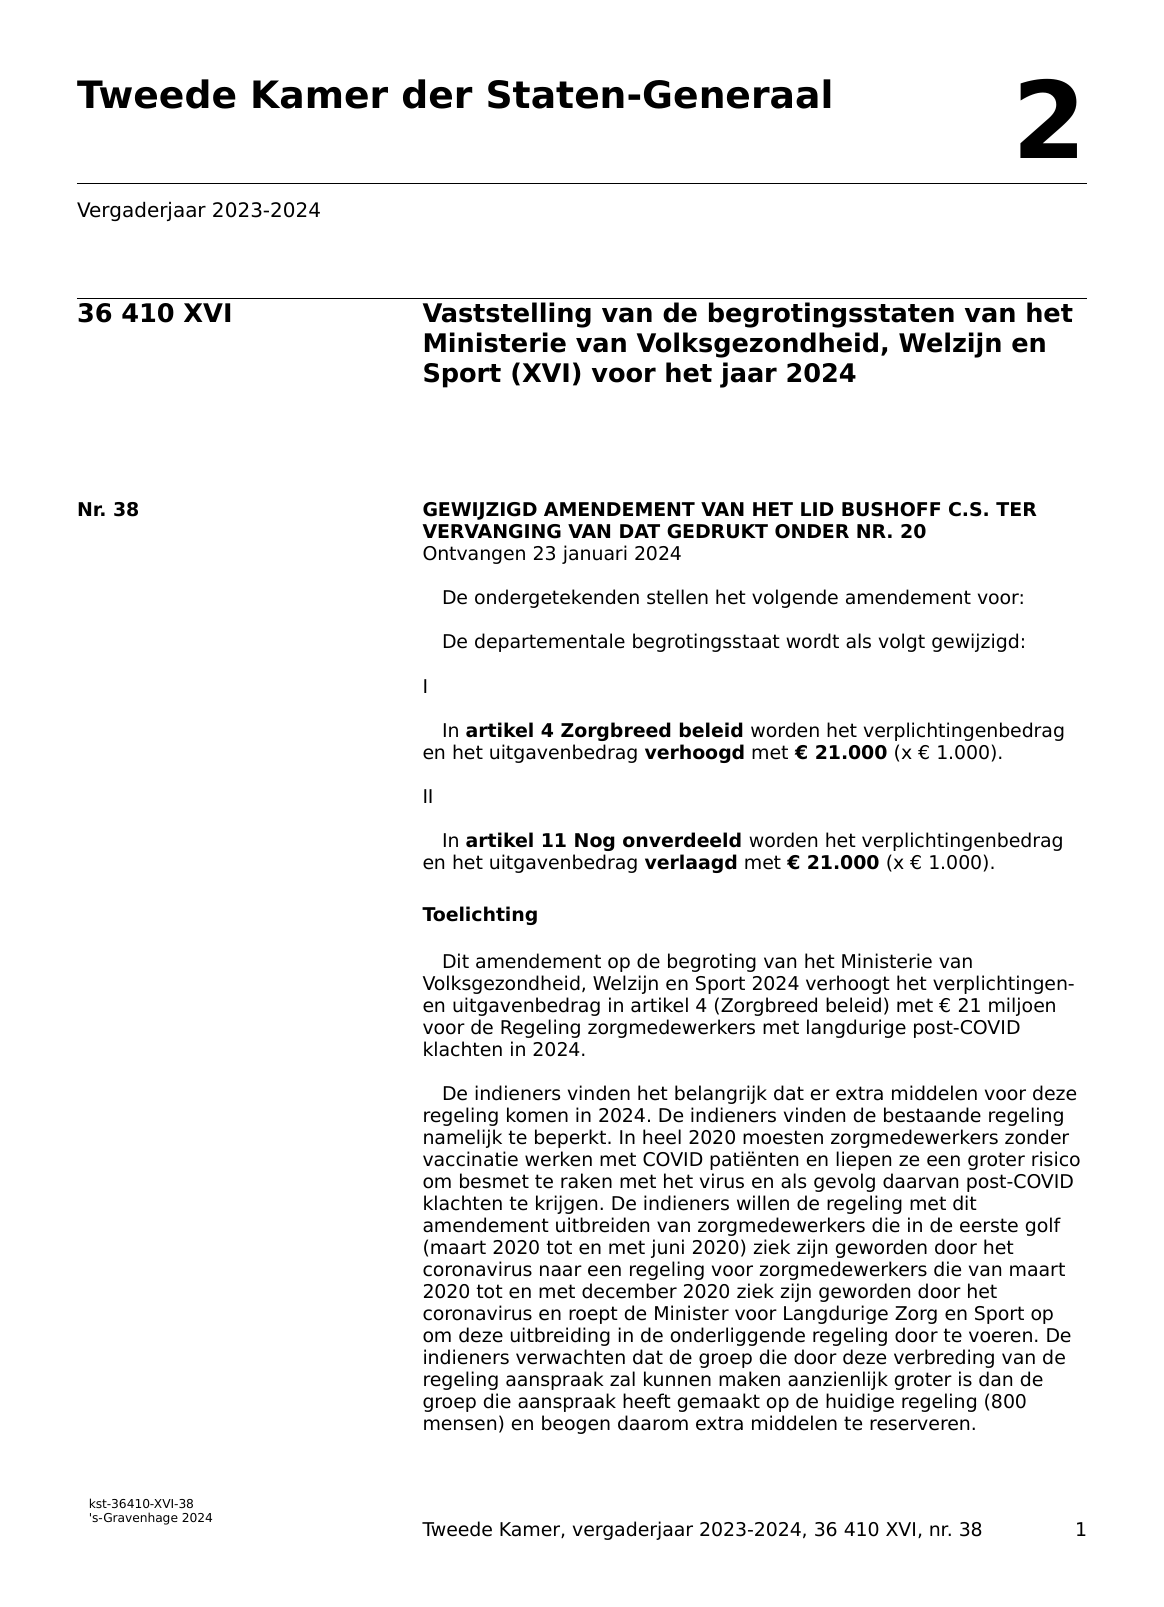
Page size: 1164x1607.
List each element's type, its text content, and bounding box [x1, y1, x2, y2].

subtitle Toelichting [422, 904, 1087, 926]
text kst-36410-XVI-38 [88, 1497, 323, 1511]
subtitle 36 410 XVI Vaststelling van de begrotingsstaten van het Ministerie van Volksgezondheid, Welzijn en Sport (XVI) voor het jaar 2024 [77, 299, 1087, 388]
text Dit amendement op de begroting van het Ministerie van Volksgezondheid, Welzijn en Sport 2024 verhoogt het verplichtingen- en uitgavenbedrag in artikel 4 (Zorgbreed beleid) met € 21 miljoen voor de Regeling zorgmedewerkers met langdurige post-COVID klachten in 2024. [422, 951, 1087, 1061]
text I [422, 676, 1087, 697]
text Ontvangen 23 januari 2024 [422, 543, 1087, 565]
table_cell Vergaderjaar 2023-2024 [77, 184, 1087, 298]
table_header Tweede Kamer der Staten-Generaal [77, 59, 886, 183]
text In artikel 4 Zorgbreed beleid worden het verplichtingenbedrag en het uitgavenbedrag verhoogd met € 21.000 (x € 1.000). [422, 720, 1087, 764]
text De indieners vinden het belangrijk dat er extra middelen voor deze regeling komen in 2024. De indieners vinden de bestaande regeling namelijk te beperkt. In heel 2020 moesten zorgmedewerkers zonder vaccinatie werken met COVID patiënten en liepen ze een groter risico om besmet te raken met het virus en als gevolg daarvan post-COVID klachten te krijgen. De indieners willen de regeling met dit amendement uitbreiden van zorgmedewerkers die in de eerste golf (maart 2020 tot en met juni 2020) ziek zijn geworden door het coronavirus naar een regeling voor zorgmedewerkers die van maart 2020 tot en met december 2020 ziek zijn geworden door het coronavirus en roept de Minister voor Langdurige Zorg en Sport op om deze uitbreiding in de onderliggende regeling door te voeren. De indieners verwachten dat de groep die door deze verbreding van de regeling aanspraak zal kunnen maken aanzienlijk groter is dan de groep die aanspraak heeft gemaakt op de huidige regeling (800 mensen) en beogen daarom extra middelen te reserveren. [422, 1083, 1087, 1435]
text De departementale begrotingsstaat wordt als volgt gewijzigd: [422, 631, 1087, 653]
text II [422, 786, 1087, 808]
text De ondergetekenden stellen het volgende amendement voor: [422, 587, 1087, 609]
text 's-Gravenhage 2024 [88, 1511, 323, 1525]
subtitle Nr. 38 GEWIJZIGD AMENDEMENT VAN HET LID BUSHOFF C.S. TER VERVANGING VAN DAT GEDRUKT ONDER NR. 20 [77, 499, 1087, 543]
text In artikel 11 Nog onverdeeld worden het verplichtingenbedrag en het uitgavenbedrag verlaagd met € 21.000 (x € 1.000). [422, 830, 1087, 874]
table_header 2 [886, 59, 1087, 183]
